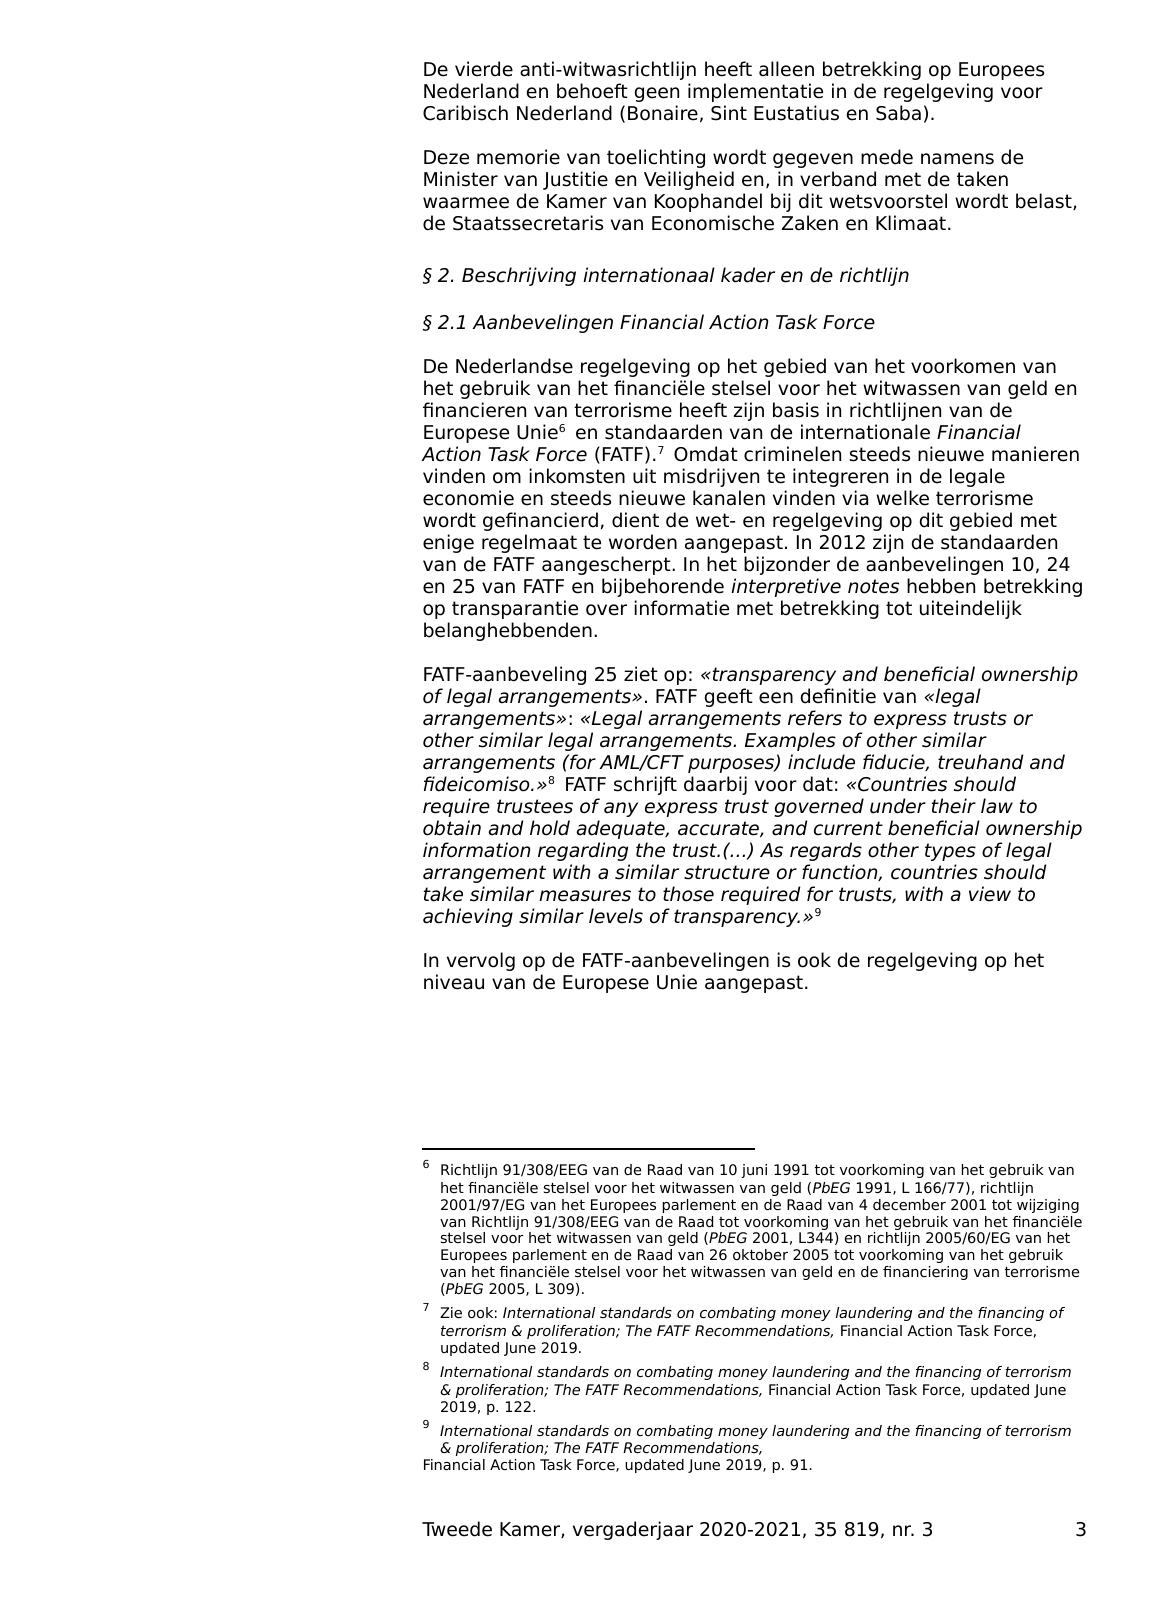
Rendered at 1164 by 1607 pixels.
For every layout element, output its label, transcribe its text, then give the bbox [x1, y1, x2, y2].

text Financial Action Task Force, updated June 2019, p. 91. [422, 1457, 1087, 1474]
text De Nederlandse regelgeving op het gebied van het voorkomen van het gebruik van het financiële stelsel voor het witwassen van geld en financieren van terrorisme heeft zijn basis in richtlijnen van de Europese Unie en standaarden van de internationale Financial Action Task Force (FATF). Omdat criminelen steeds nieuwe manieren vinden om inkomsten uit misdrijven te integreren in de legale economie en steeds nieuwe kanalen vinden via welke terrorisme wordt gefinancierd, dient de wet- en regelgeving op dit gebied met enige regelmaat te worden aangepast. In 2012 zijn de standaarden van de FATF aangescherpt. In het bijzonder de aanbevelingen 10, 24 en 25 van FATF en bijbehorende interpretive notes hebben betrekking op transparantie over informatie met betrekking tot uiteindelijk belanghebbenden. [422, 356, 1087, 642]
text Zie ook: International standards on combating money laundering and the financing of terrorism & proliferation; The FATF Recommendations, Financial Action Task Force, updated June 2019. [422, 1301, 1087, 1357]
text International standards on combating money laundering and the financing of terrorism & proliferation; The FATF Recommendations, Financial Action Task Force, updated June 2019, p. 122. [422, 1360, 1087, 1416]
text In vervolg op de FATF-aanbevelingen is ook de regelgeving op het niveau van de Europese Unie aangepast. [422, 950, 1087, 994]
text International standards on combating money laundering and the financing of terrorism & proliferation; The FATF Recommendations, [422, 1418, 1087, 1457]
text Richtlijn 91/308/EEG van de Raad van 10 juni 1991 tot voorkoming van het gebruik van het financiële stelsel voor het witwassen van geld (PbEG 1991, L 166/77), richtlijn 2001/97/EG van het Europees parlement en de Raad van 4 december 2001 tot wijziging van Richtlijn 91/308/EEG van de Raad tot voorkoming van het gebruik van het financiële stelsel voor het witwassen van geld (PbEG 2001, L344) en richtlijn 2005/60/EG van het Europees parlement en de Raad van 26 oktober 2005 tot voorkoming van het gebruik van het financiële stelsel voor het witwassen van geld en de financiering van terrorisme (PbEG 2005, L 309). [422, 1158, 1087, 1298]
text De vierde anti-witwasrichtlijn heeft alleen betrekking op Europees Nederland en behoeft geen implementatie in de regelgeving voor Caribisch Nederland (Bonaire, Sint Eustatius en Saba). [422, 59, 1087, 125]
text FATF-aanbeveling 25 ziet op: «transparency and beneficial ownership of legal arrangements». FATF geeft een definitie van «legal arrangements»: «Legal arrangements refers to express trusts or other similar legal arrangements. Examples of other similar arrangements (for AML/CFT purposes) include fiducie, treuhand and fideicomiso.» FATF schrijft daarbij voor dat: «Countries should require trustees of any express trust governed under their law to obtain and hold adequate, accurate, and current beneficial ownership information regarding the trust.(...) As regards other types of legal arrangement with a similar structure or function, countries should take similar measures to those required for trusts, with a view to achieving similar levels of transparency.» [422, 664, 1087, 928]
subtitle § 2.1 Aanbevelingen Financial Action Task Force [422, 312, 1087, 334]
subtitle § 2. Beschrijving internationaal kader en de richtlijn [422, 265, 1087, 287]
text Deze memorie van toelichting wordt gegeven mede namens de Minister van Justitie en Veiligheid en, in verband met de taken waarmee de Kamer van Koophandel bij dit wetsvoorstel wordt belast, de Staatssecretaris van Economische Zaken en Klimaat. [422, 147, 1087, 235]
